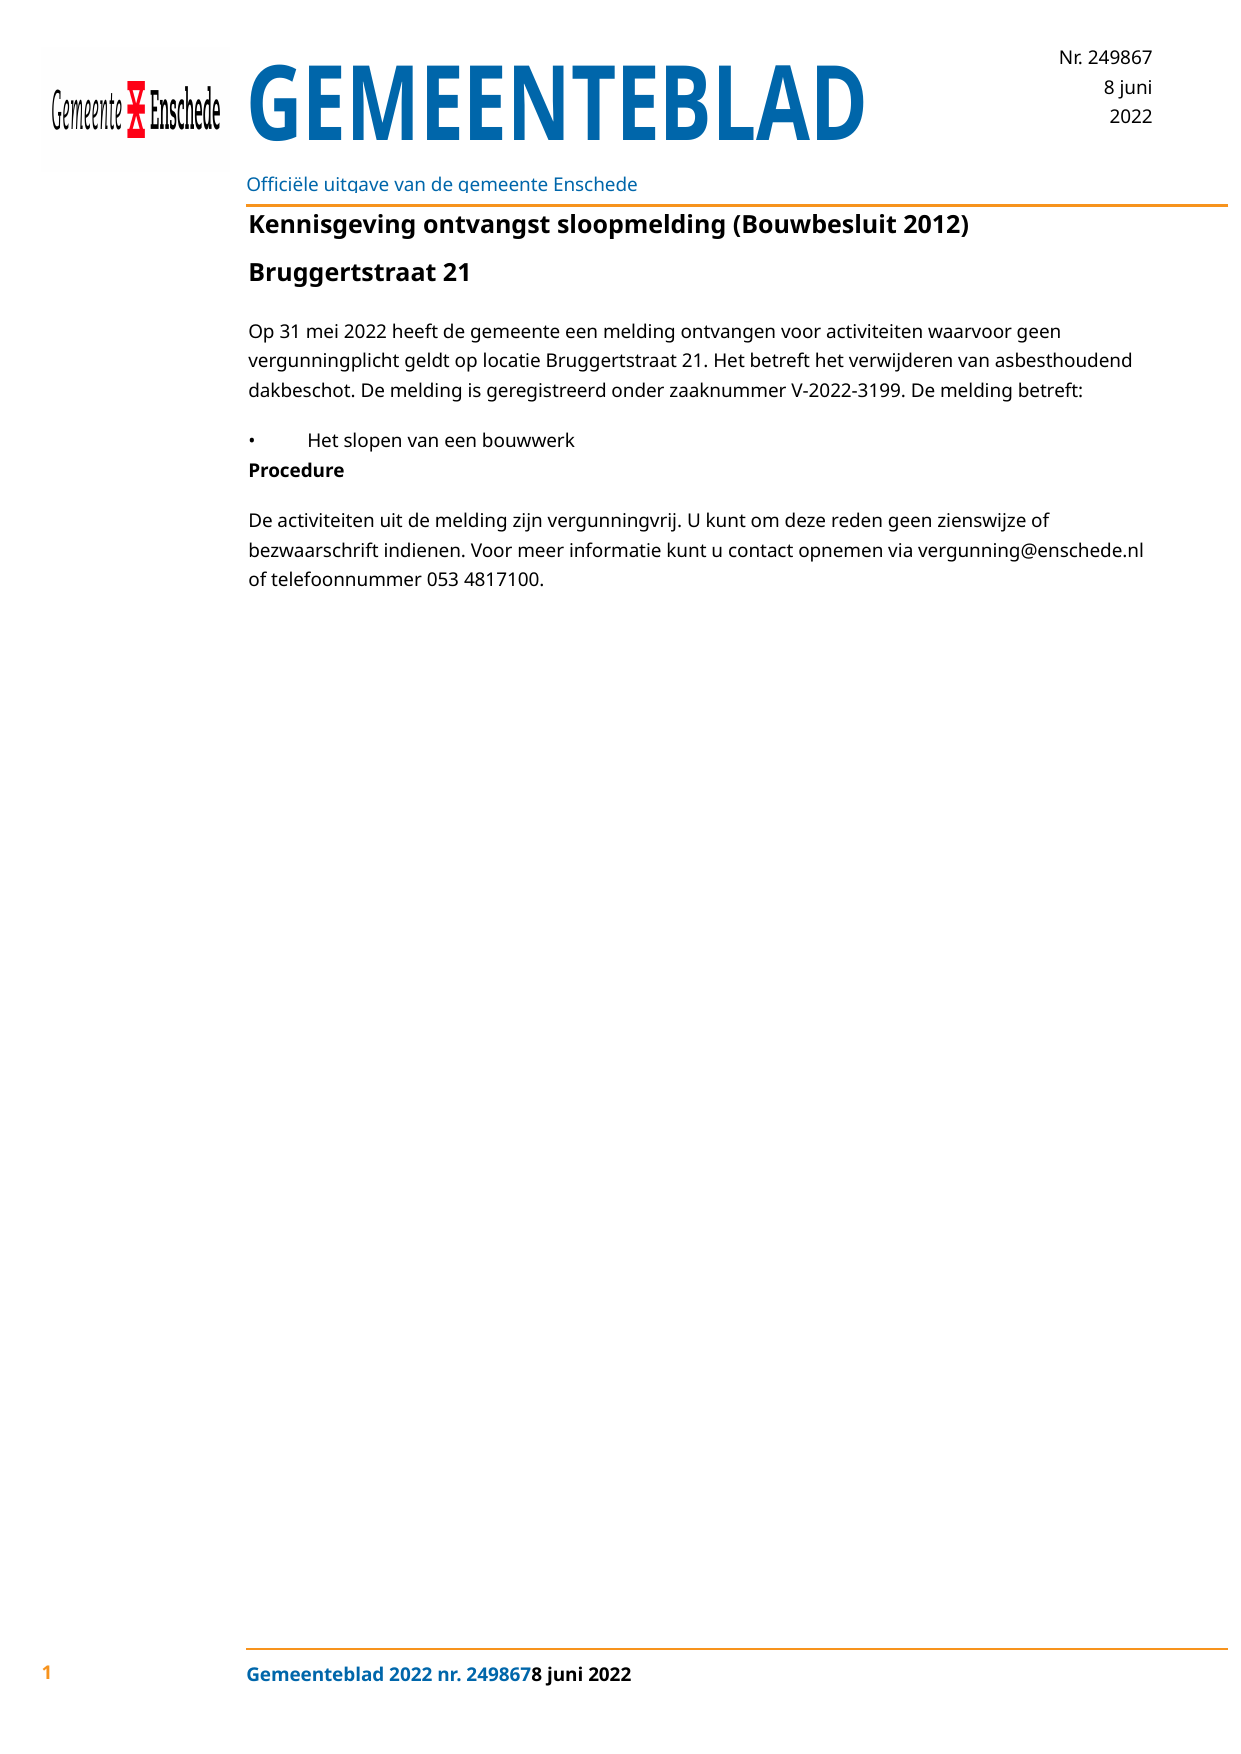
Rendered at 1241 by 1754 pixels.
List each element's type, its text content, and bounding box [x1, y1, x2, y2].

text De activiteiten uit de melding zijn vergunningvrij. U kunt om deze reden geen zienswijze of bezwaarschrift indienen. Voor meer informatie kunt u contact opnemen via vergunning@enschede.nl of telefoonnummer 053 4817100. [248, 507, 1152, 592]
text Op 31 mei 2022 heeft de gemeente een melding ontvangen voor activiteiten waarvoor geen vergunningplicht geldt op locatie Bruggertstraat 21. Het betreft het verwijderen van asbesthoudend dakbeschot. De melding is geregistreerd onder zaaknummer V-2022-3199. De melding betreft: [248, 318, 1152, 403]
text Procedure [248, 457, 1152, 483]
picture [41, 47, 231, 172]
text Kennisgeving ontvangst sloopmelding (Bouwbesluit 2012) Bruggertstraat 21 [248, 207, 1152, 288]
list Het slopen van een bouwwerk [248, 427, 1152, 453]
